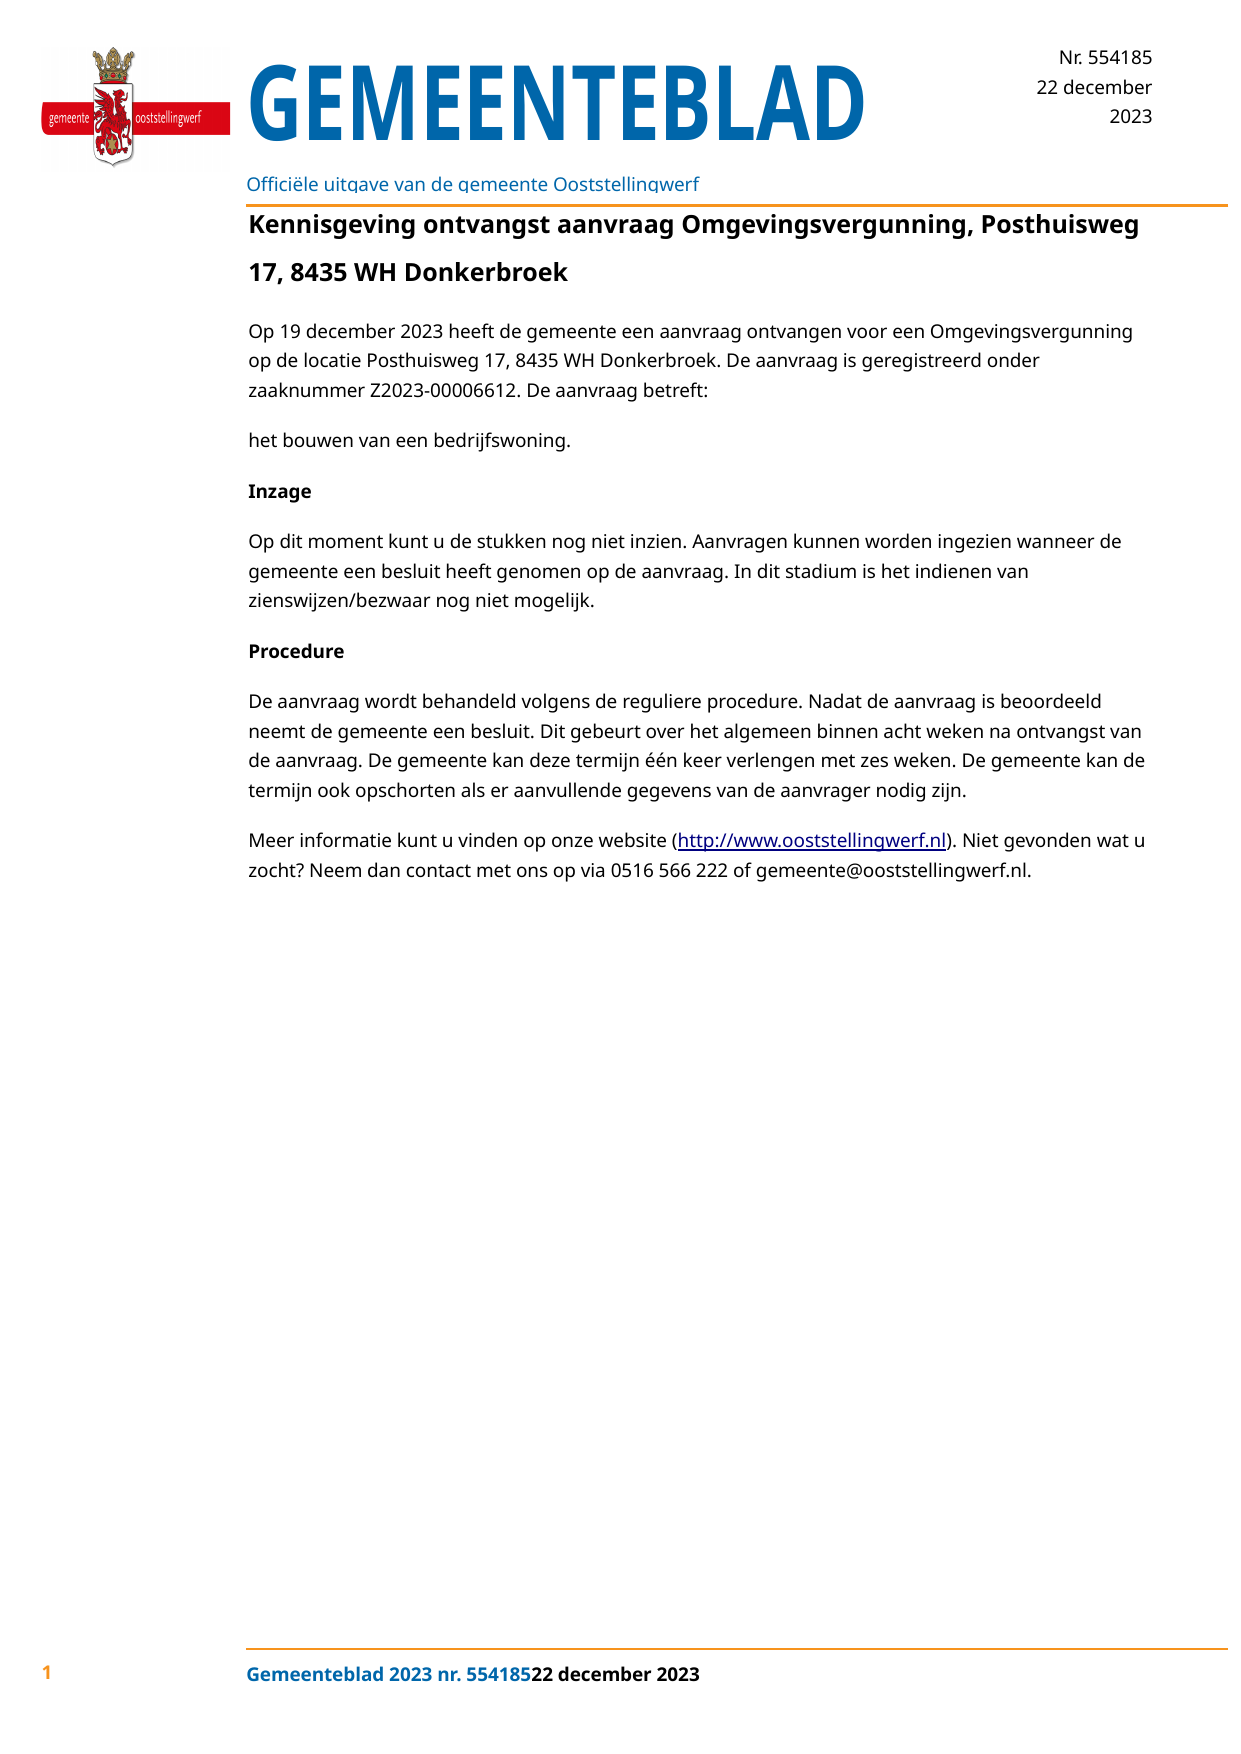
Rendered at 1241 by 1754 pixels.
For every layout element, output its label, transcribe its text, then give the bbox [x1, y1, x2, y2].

text De aanvraag wordt behandeld volgens de reguliere procedure. Nadat de aanvraag is beoordeeld neemt de gemeente een besluit. Dit gebeurt over het algemeen binnen acht weken na ontvangst van de aanvraag. De gemeente kan deze termijn één keer verlengen met zes weken. De gemeente kan de termijn ook opschorten als er aanvullende gegevens van de aanvrager nodig zijn. [248, 688, 1152, 803]
text Inzage [248, 478, 1152, 504]
text Meer informatie kunt u vinden op onze website (http://www.ooststellingwerf.nl). Niet gevonden wat u zocht? Neem dan contact met ons op via 0516 566 222 of gemeente@ooststellingwerf.nl. [248, 827, 1152, 883]
text Op dit moment kunt u de stukken nog niet inzien. Aanvragen kunnen worden ingezien wanneer de gemeente een besluit heeft genomen op de aanvraag. In dit stadium is het indienen van zienswijzen/bezwaar nog niet mogelijk. [248, 528, 1152, 613]
text Op 19 december 2023 heeft de gemeente een aanvraag ontvangen voor een Omgevingsvergunning op de locatie Posthuisweg 17, 8435 WH Donkerbroek. De aanvraag is geregistreerd onder zaaknummer Z2023-00006612. De aanvraag betreft: [248, 318, 1152, 403]
text Procedure [248, 638, 1152, 664]
text het bouwen van een bedrijfswoning. [248, 427, 1152, 453]
picture [41, 47, 231, 172]
text Kennisgeving ontvangst aanvraag Omgevingsvergunning, Posthuisweg 17, 8435 WH Donkerbroek [248, 207, 1152, 288]
